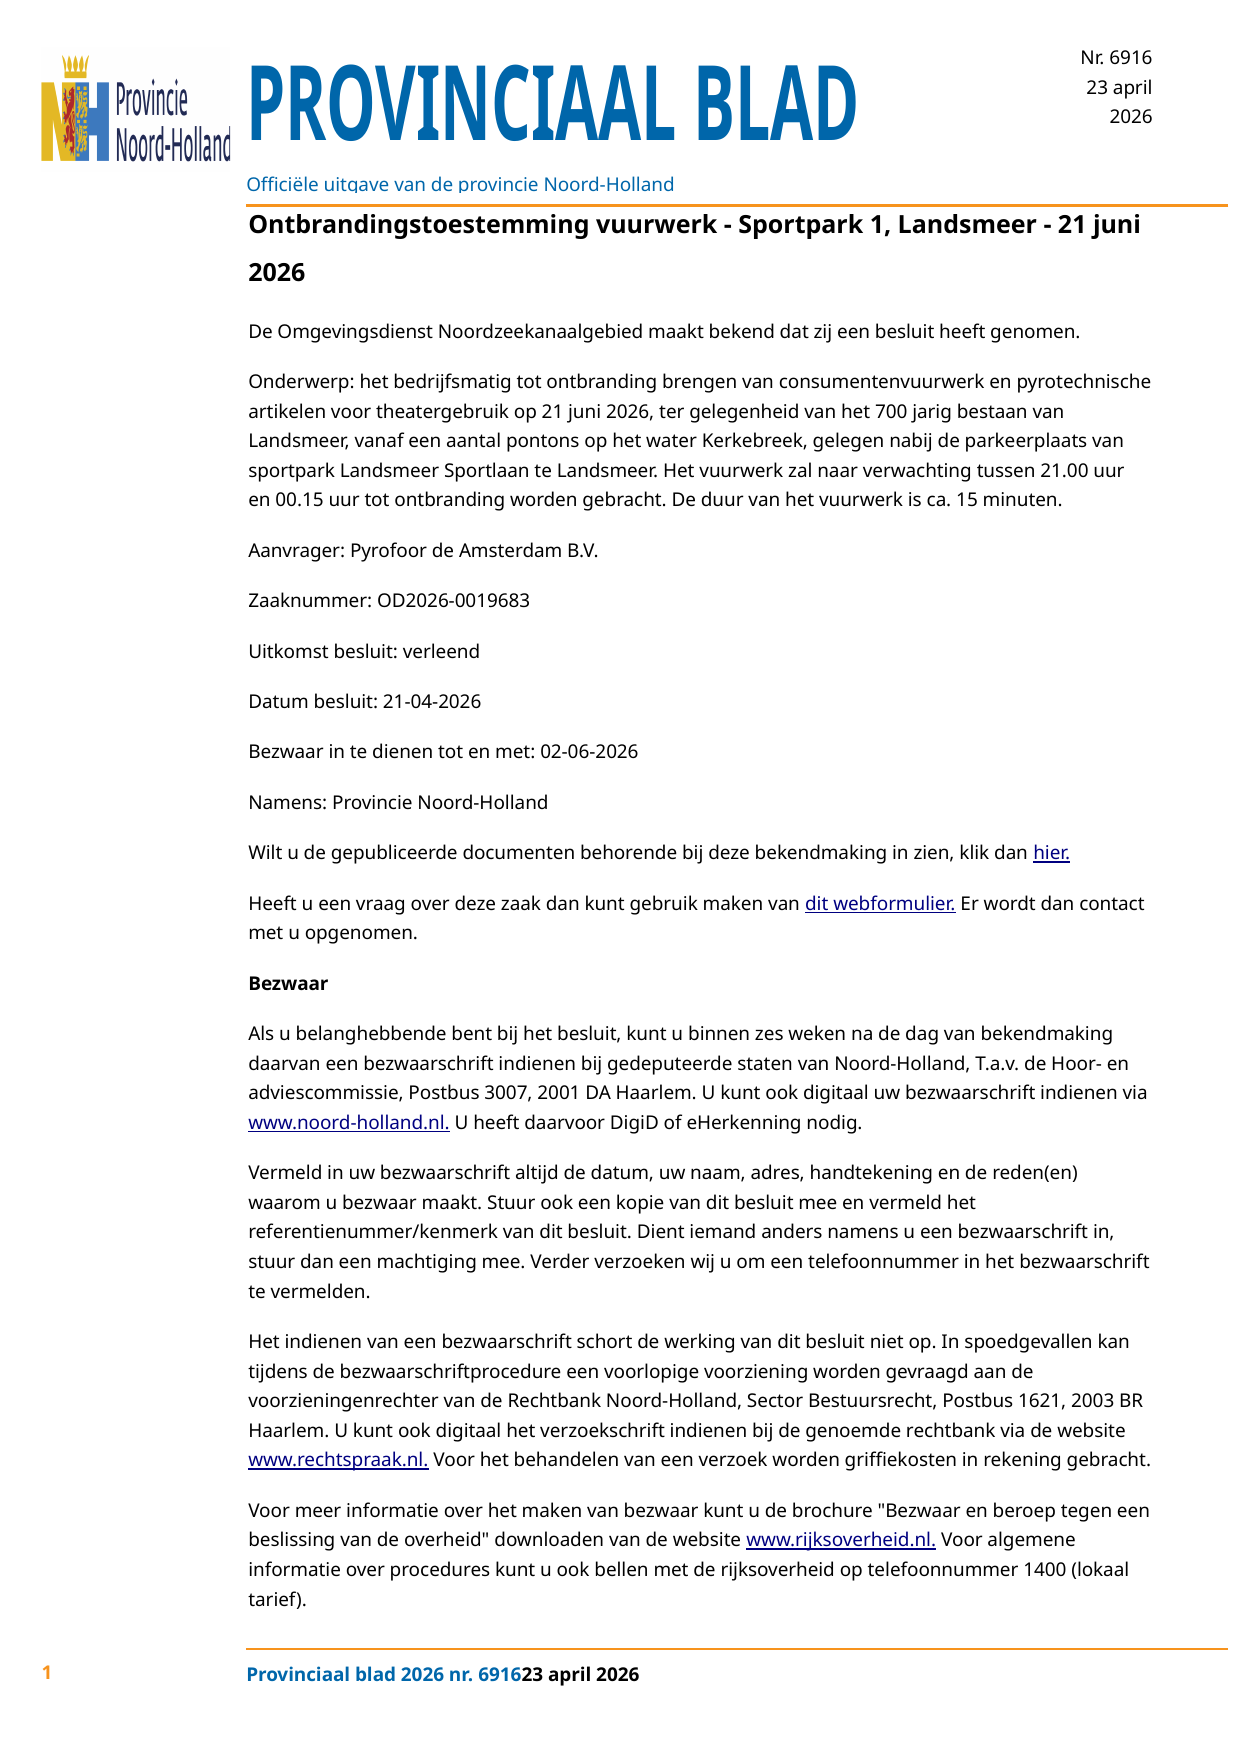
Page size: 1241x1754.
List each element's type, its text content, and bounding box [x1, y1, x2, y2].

text Aanvrager: Pyrofoor de Amsterdam B.V. [248, 537, 1152, 563]
text Als u belanghebbende bent bij het besluit, kunt u binnen zes weken na de dag van bekendmaking daarvan een bezwaarschrift indienen bij gedeputeerde staten van Noord-Holland, T.a.v. de Hoor- en adviescommissie, Postbus 3007, 2001 DA Haarlem. U kunt ook digitaal uw bezwaarschrift indienen via www.noord-holland.nl. U heeft daarvoor DigiD of eHerkenning nodig. [248, 1020, 1152, 1135]
text Onderwerp: het bedrijfsmatig tot ontbranding brengen van consumentenvuurwerk en pyrotechnische artikelen voor theatergebruik op 21 juni 2026, ter gelegenheid van het 700 jarig bestaan van Landsmeer, vanaf een aantal pontons op het water Kerkebreek, gelegen nabij de parkeerplaats van sportpark Landsmeer Sportlaan te Landsmeer. Het vuurwerk zal naar verwachting tussen 21.00 uur en 00.15 uur tot ontbranding worden gebracht. De duur van het vuurwerk is ca. 15 minuten. [248, 368, 1152, 512]
text Het indienen van een bezwaarschrift schort de werking van dit besluit niet op. In spoedgevallen kan tijdens de bezwaarschriftprocedure een voorlopige voorziening worden gevraagd aan de voorzieningenrechter van de Rechtbank Noord-Holland, Sector Bestuursrecht, Postbus 1621, 2003 BR Haarlem. U kunt ook digitaal het verzoekschrift indienen bij de genoemde rechtbank via de website www.rechtspraak.nl. Voor het behandelen van een verzoek worden griffiekosten in rekening gebracht. [248, 1328, 1152, 1472]
text Heeft u een vraag over deze zaak dan kunt gebruik maken van dit webformulier. Er wordt dan contact met u opgenomen. [248, 890, 1152, 945]
text Datum besluit: 21-04-2026 [248, 688, 1152, 714]
text Zaaknummer: OD2026-0019683 [248, 587, 1152, 613]
text Namens: Provincie Noord-Holland [248, 789, 1152, 815]
text Vermeld in uw bezwaarschrift altijd de datum, uw naam, adres, handtekening en de reden(en) waarom u bezwaar maakt. Stuur ook een kopie van dit besluit mee en vermeld het referentienummer/kenmerk van dit besluit. Dient iemand anders namens u een bezwaarschrift in, stuur dan een machtiging mee. Verder verzoeken wij u om een telefoonnummer in het bezwaarschrift te vermelden. [248, 1159, 1152, 1304]
text Wilt u de gepubliceerde documenten behorende bij deze bekendmaking in zien, klik dan hier. [248, 839, 1152, 865]
text Ontbrandingstoestemming vuurwerk - Sportpark 1, Landsmeer - 21 juni 2026 [248, 207, 1152, 288]
picture [41, 47, 231, 172]
text De Omgevingsdienst Noordzeekanaalgebied maakt bekend dat zij een besluit heeft genomen. [248, 318, 1152, 344]
text Bezwaar in te dienen tot en met: 02-06-2026 [248, 739, 1152, 764]
text Voor meer informatie over het maken van bezwaar kunt u de brochure "Bezwaar en beroep tegen een beslissing van de overheid" downloaden van de website www.rijksoverheid.nl. Voor algemene informatie over procedures kunt u ook bellen met de rijksoverheid op telefoonnummer 1400 (lokaal tarief). [248, 1497, 1152, 1612]
text Uitkomst besluit: verleend [248, 638, 1152, 664]
text Bezwaar [248, 970, 1152, 996]
